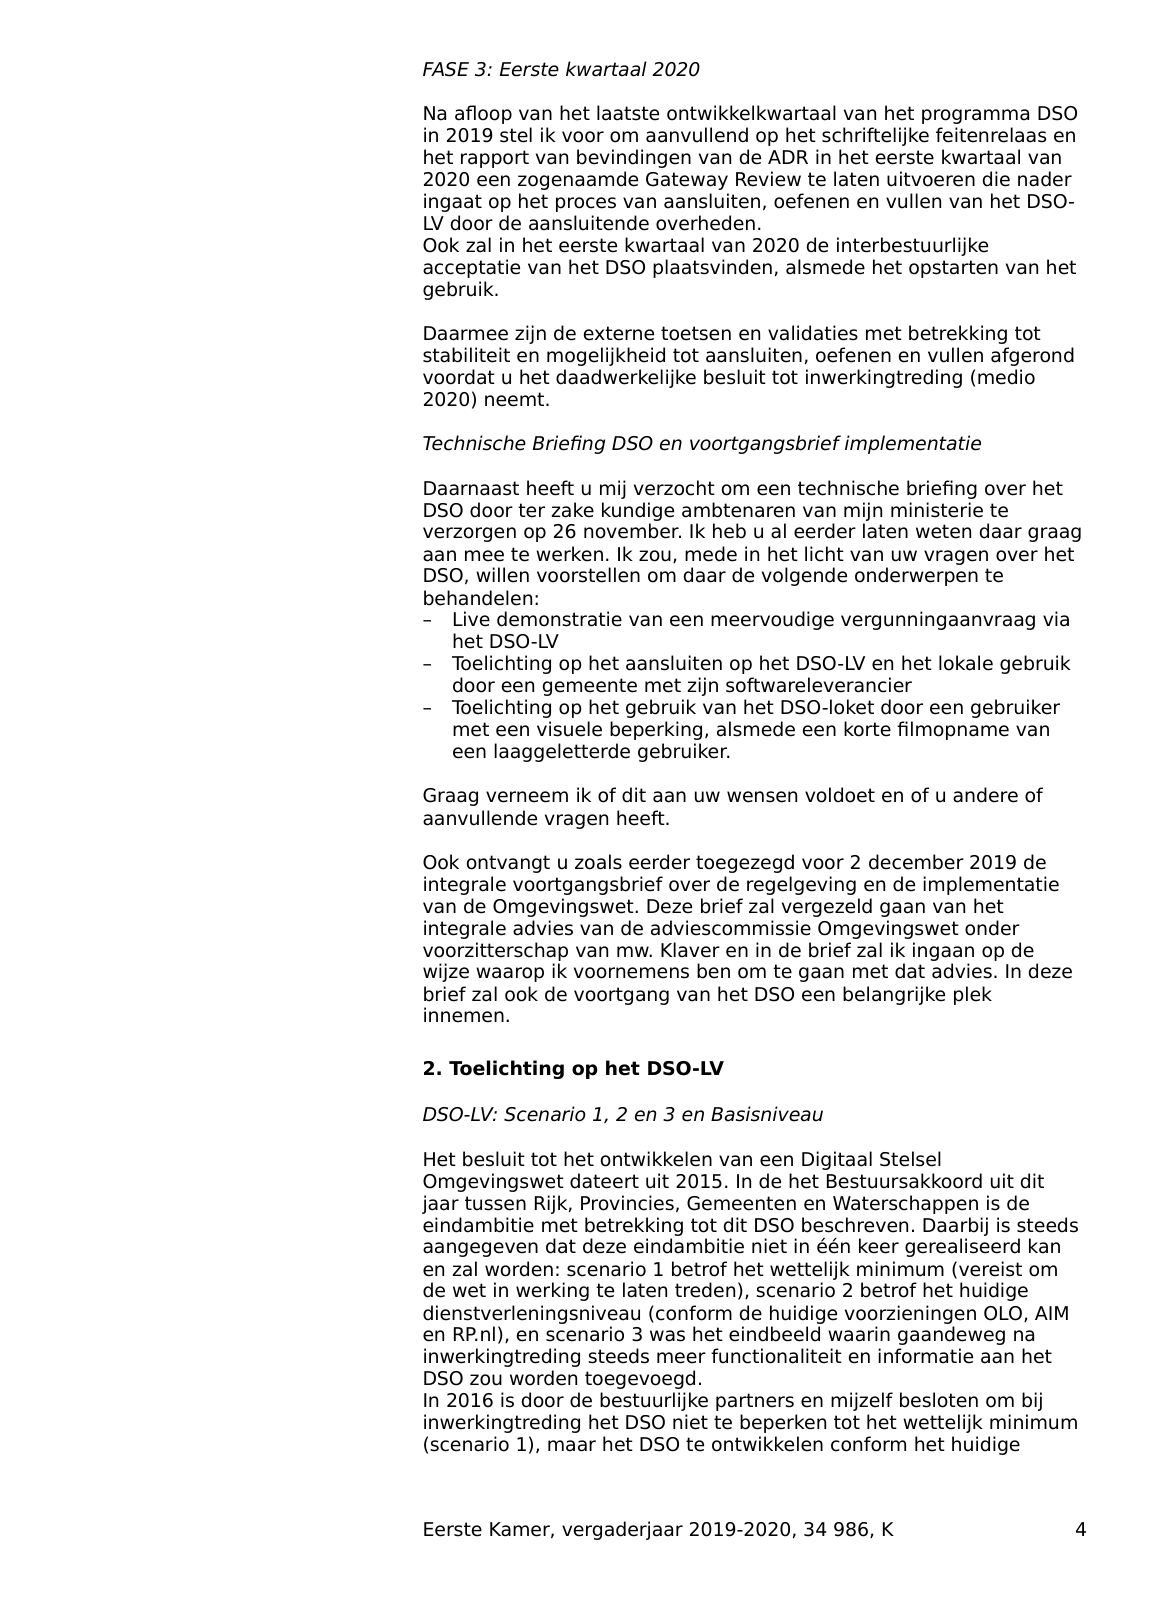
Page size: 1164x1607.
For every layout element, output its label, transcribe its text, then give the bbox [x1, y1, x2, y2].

text – Live demonstratie van een meervoudige vergunningaanvraag via het DSO-LV [422, 609, 1087, 653]
text Ook ontvangt u zoals eerder toegezegd voor 2 december 2019 de integrale voortgangsbrief over de regelgeving en de implementatie van de Omgevingswet. Deze brief zal vergezeld gaan van het integrale advies van de adviescommissie Omgevingswet onder voorzitterschap van mw. Klaver en in de brief zal ik ingaan op de wijze waarop ik voornemens ben om te gaan met dat advies. In deze brief zal ook de voortgang van het DSO een belangrijke plek innemen. [422, 852, 1087, 1027]
text Na afloop van het laatste ontwikkelkwartaal van het programma DSO in 2019 stel ik voor om aanvullend op het schriftelijke feitenrelaas en het rapport van bevindingen van de ADR in het eerste kwartaal van 2020 een zogenaamde Gateway Review te laten uitvoeren die nader ingaat op het proces van aansluiten, oefenen en vullen van het DSO-LV door de aansluitende overheden. [422, 103, 1087, 235]
text Graag verneem ik of dit aan uw wensen voldoet en of u andere of aanvullende vragen heeft. [422, 785, 1087, 829]
text – Toelichting op het aansluiten op het DSO-LV en het lokale gebruik door een gemeente met zijn softwareleverancier [422, 653, 1087, 697]
text Ook zal in het eerste kwartaal van 2020 de interbestuurlijke acceptatie van het DSO plaatsvinden, alsmede het opstarten van het gebruik. [422, 235, 1087, 301]
text – Toelichting op het gebruik van het DSO-loket door een gebruiker met een visuele beperking, alsmede een korte filmopname van een laaggeletterde gebruiker. [422, 697, 1087, 763]
subtitle DSO-LV: Scenario 1, 2 en 3 en Basisniveau [422, 1104, 1087, 1126]
subtitle Technische Briefing DSO en voortgangsbrief implementatie [422, 433, 1087, 455]
text Het besluit tot het ontwikkelen van een Digitaal Stelsel Omgevingswet dateert uit 2015. In de het Bestuursakkoord uit dit jaar tussen Rijk, Provincies, Gemeenten en Waterschappen is de eindambitie met betrekking tot dit DSO beschreven. Daarbij is steeds aangegeven dat deze eindambitie niet in één keer gerealiseerd kan en zal worden: scenario 1 betrof het wettelijk minimum (vereist om de wet in werking te laten treden), scenario 2 betrof het huidige dienstverleningsniveau (conform de huidige voorzieningen OLO, AIM en RP.nl), en scenario 3 was het eindbeeld waarin gaandeweg na inwerkingtreding steeds meer functionaliteit en informatie aan het DSO zou worden toegevoegd. [422, 1148, 1087, 1390]
text In 2016 is door de bestuurlijke partners en mijzelf besloten om bij inwerkingtreding het DSO niet te beperken tot het wettelijk minimum (scenario 1), maar het DSO te ontwikkelen conform het huidige [422, 1390, 1087, 1456]
text Daarnaast heeft u mij verzocht om een technische briefing over het DSO door ter zake kundige ambtenaren van mijn ministerie te verzorgen op 26 november. Ik heb u al eerder laten weten daar graag aan mee te werken. Ik zou, mede in het licht van uw vragen over het DSO, willen voorstellen om daar de volgende onderwerpen te behandelen: [422, 477, 1087, 609]
text Daarmee zijn de externe toetsen en validaties met betrekking tot stabiliteit en mogelijkheid tot aansluiten, oefenen en vullen afgerond voordat u het daadwerkelijke besluit tot inwerkingtreding (medio 2020) neemt. [422, 323, 1087, 411]
subtitle FASE 3: Eerste kwartaal 2020 [422, 59, 1087, 81]
subtitle 2. Toelichting op het DSO-LV [422, 1057, 1087, 1079]
